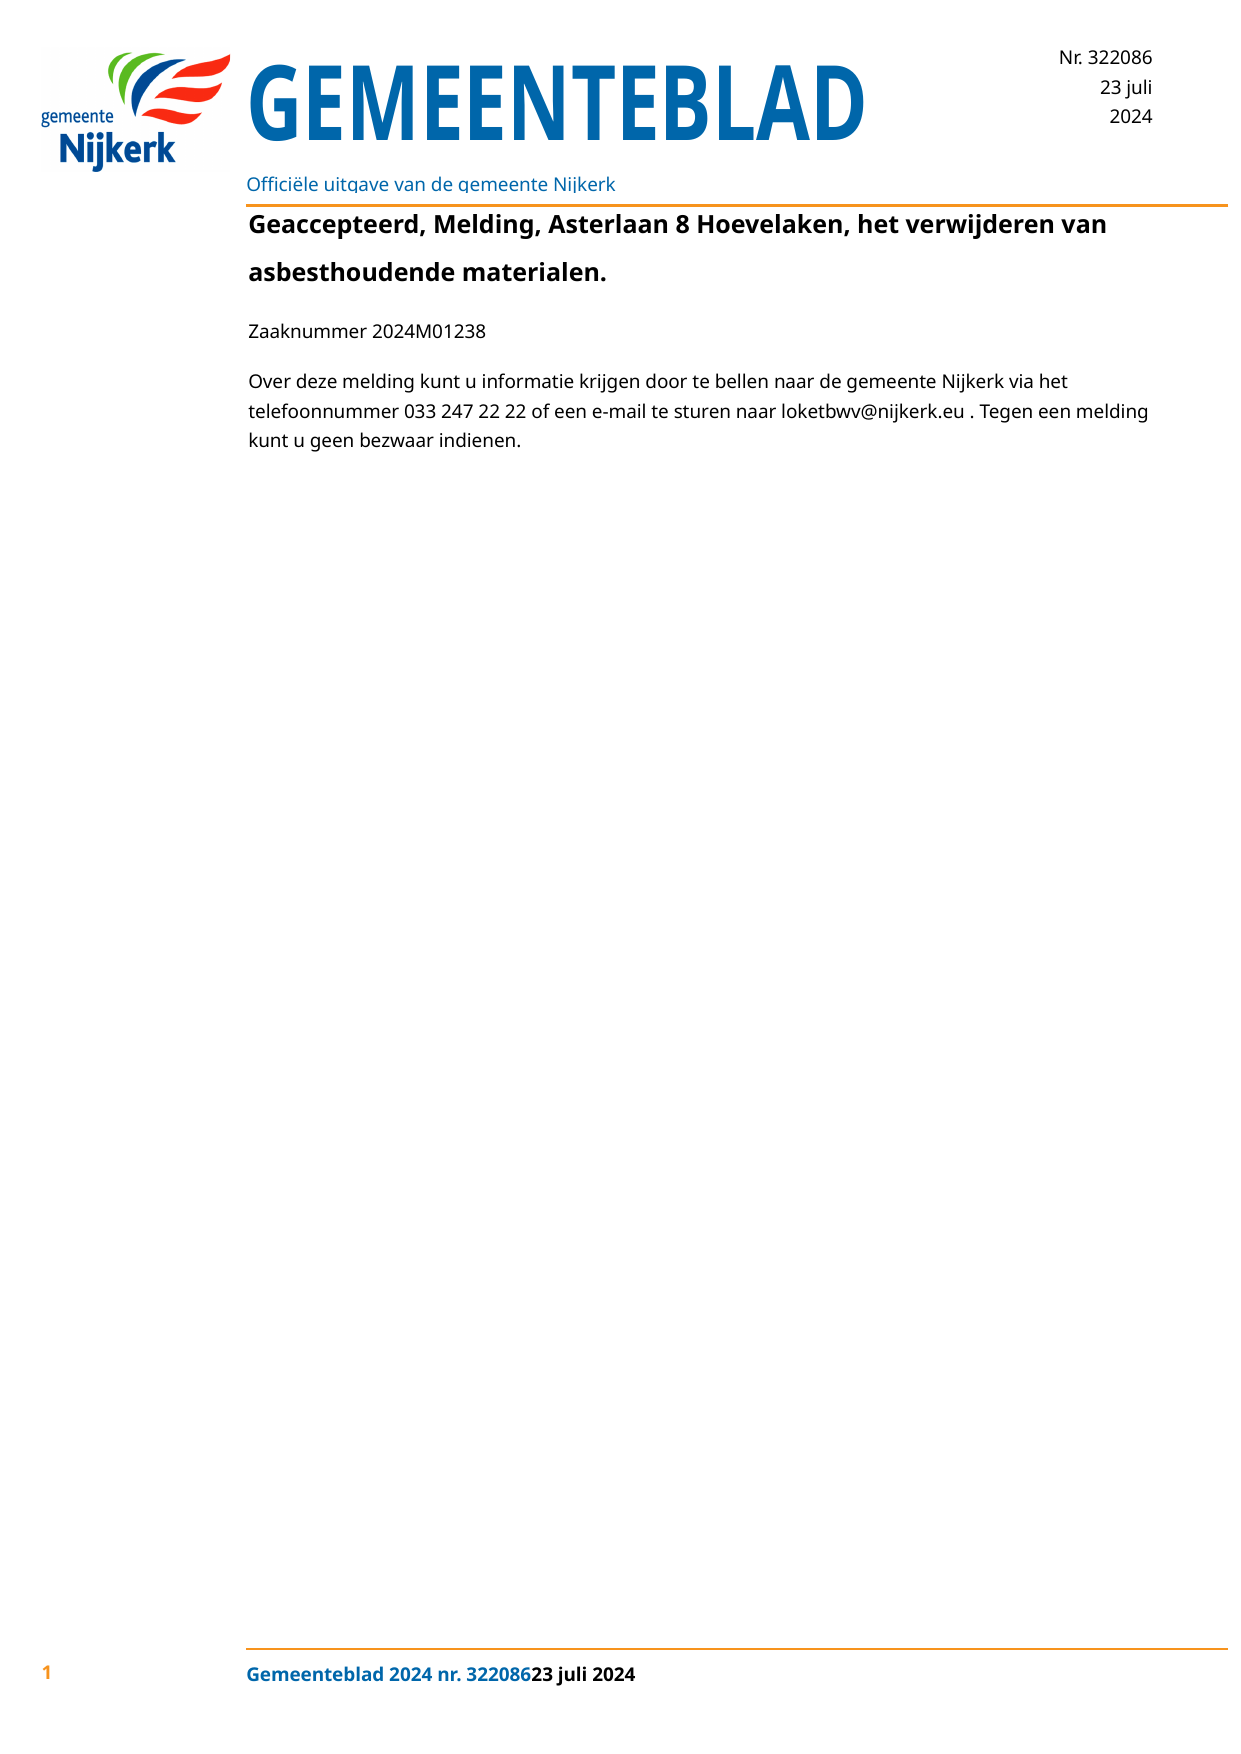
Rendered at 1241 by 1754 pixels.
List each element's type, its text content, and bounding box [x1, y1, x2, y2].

text Zaaknummer 2024M01238 [248, 318, 1152, 344]
text Geaccepteerd, Melding, Asterlaan 8 Hoevelaken, het verwijderen van asbesthoudende materialen. [248, 207, 1152, 288]
picture [41, 47, 231, 172]
text Over deze melding kunt u informatie krijgen door te bellen naar de gemeente Nijkerk via het telefoonnummer 033 247 22 22 of een e-mail te sturen naar loketbwv@nijkerk.eu . Tegen een melding kunt u geen bezwaar indienen. [248, 368, 1152, 453]
